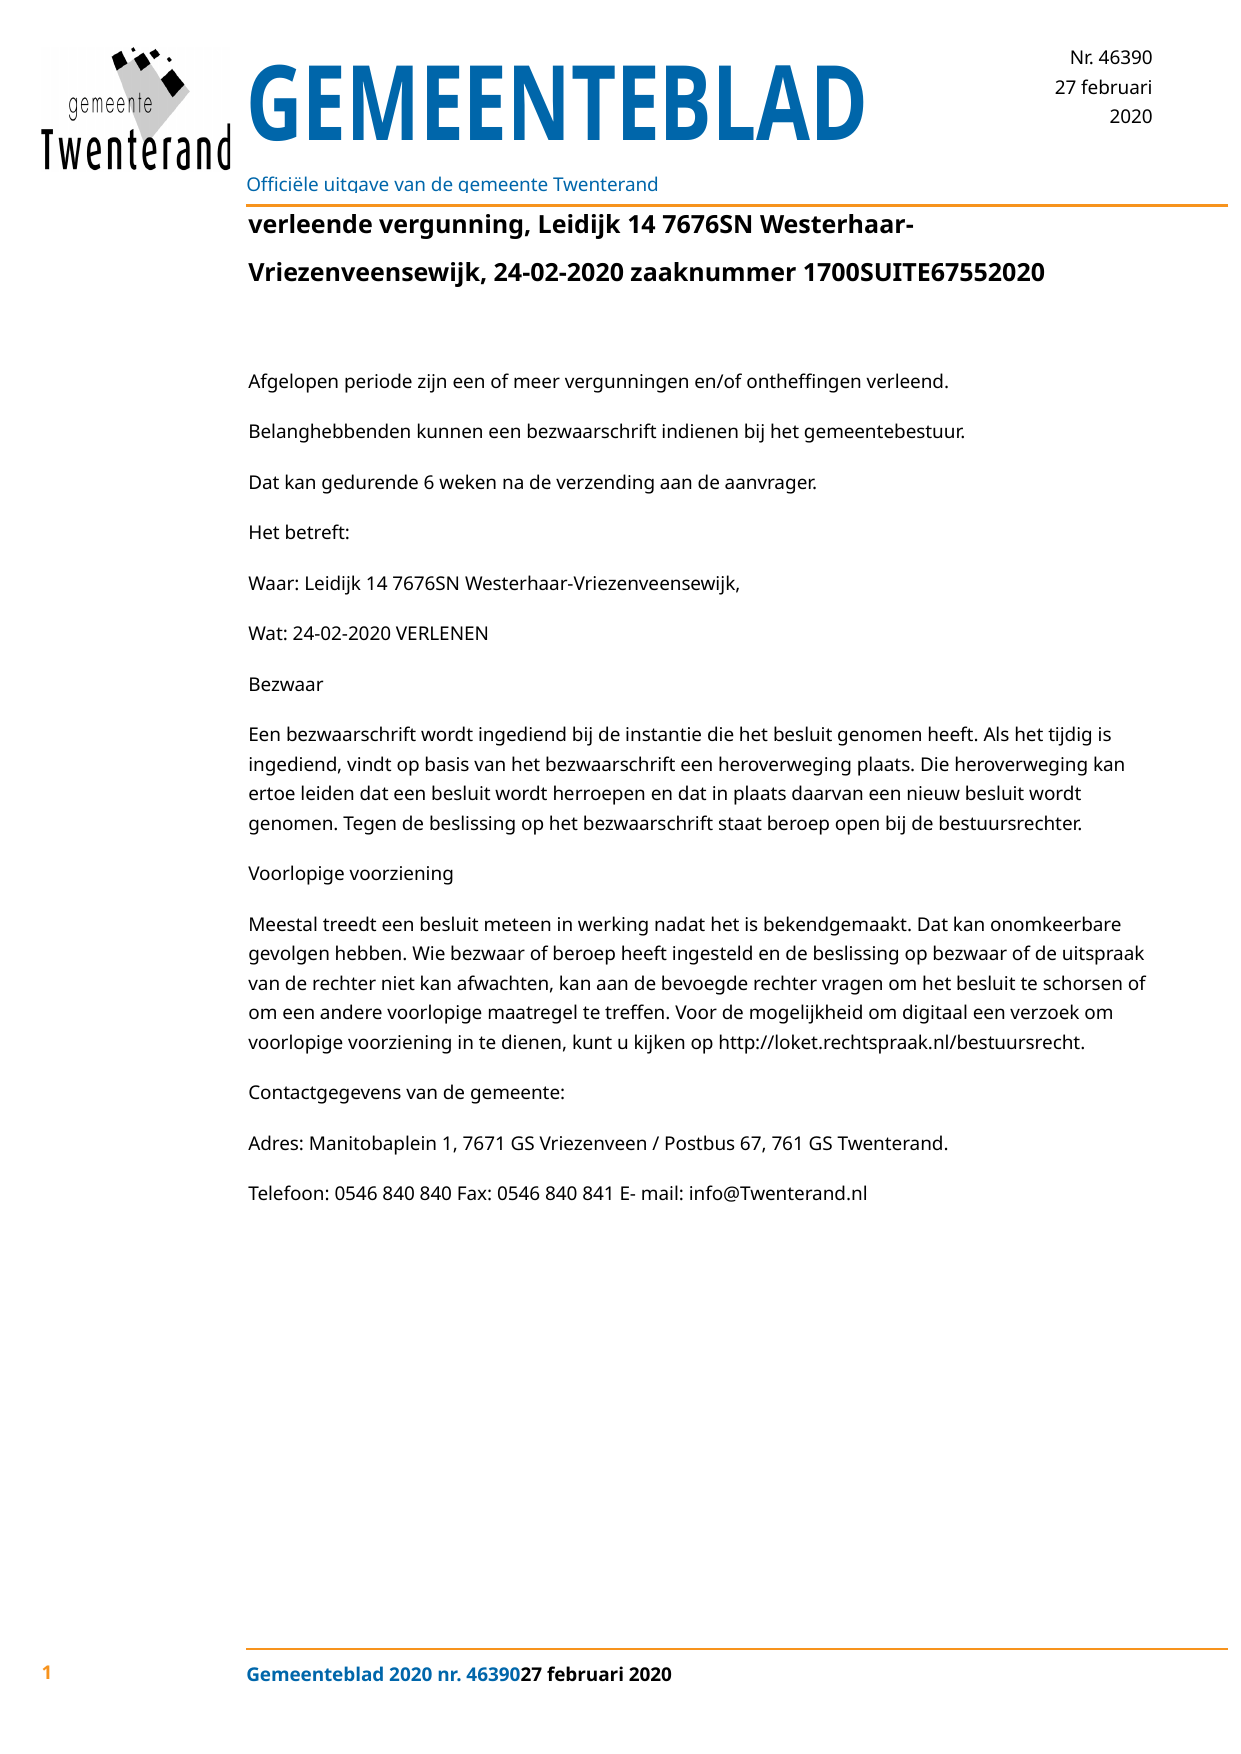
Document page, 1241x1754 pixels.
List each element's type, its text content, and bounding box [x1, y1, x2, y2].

text Het betreft: [248, 519, 1152, 545]
text Wat: 24-02-2020 VERLENEN [248, 620, 1152, 646]
text Afgelopen periode zijn een of meer vergunningen en/of ontheffingen verleend. [248, 368, 1152, 394]
text Waar: Leidijk 14 7676SN Westerhaar-Vriezenveensewijk, [248, 570, 1152, 596]
text Telefoon: 0546 840 840 Fax: 0546 840 841 E- mail: info@Twenterand.nl [248, 1180, 1152, 1206]
text Contactgegevens van de gemeente: [248, 1079, 1152, 1105]
text Een bezwaarschrift wordt ingediend bij de instantie die het besluit genomen heeft. Als het tijdig is ingediend, vindt op basis van het bezwaarschrift een heroverweging plaats. Die heroverweging kan ertoe leiden dat een besluit wordt herroepen en dat in plaats daarvan een nieuw besluit wordt genomen. Tegen de beslissing op het bezwaarschrift staat beroep open bij de bestuursrechter. [248, 721, 1152, 836]
text Voorlopige voorziening [248, 860, 1152, 886]
text verleende vergunning, Leidijk 14 7676SN Westerhaar-Vriezenveensewijk, 24-02-2020 zaaknummer 1700SUITE67552020 [248, 207, 1152, 288]
picture [41, 47, 231, 172]
text Dat kan gedurende 6 weken na de verzending aan de aanvrager. [248, 469, 1152, 495]
text Bezwaar [248, 671, 1152, 697]
text Adres: Manitobaplein 1, 7671 GS Vriezenveen / Postbus 67, 761 GS Twenterand. [248, 1130, 1152, 1156]
text Belanghebbenden kunnen een bezwaarschrift indienen bij het gemeentebestuur. [248, 419, 1152, 444]
text Meestal treedt een besluit meteen in werking nadat het is bekendgemaakt. Dat kan onomkeerbare gevolgen hebben. Wie bezwaar of beroep heeft ingesteld en de beslissing op bezwaar of de uitspraak van de rechter niet kan afwachten, kan aan de bevoegde rechter vragen om het besluit te schorsen of om een andere voorlopige maatregel te treffen. Voor de mogelijkheid om digitaal een verzoek om voorlopige voorziening in te dienen, kunt u kijken op http://loket.rechtspraak.nl/bestuursrecht. [248, 911, 1152, 1055]
